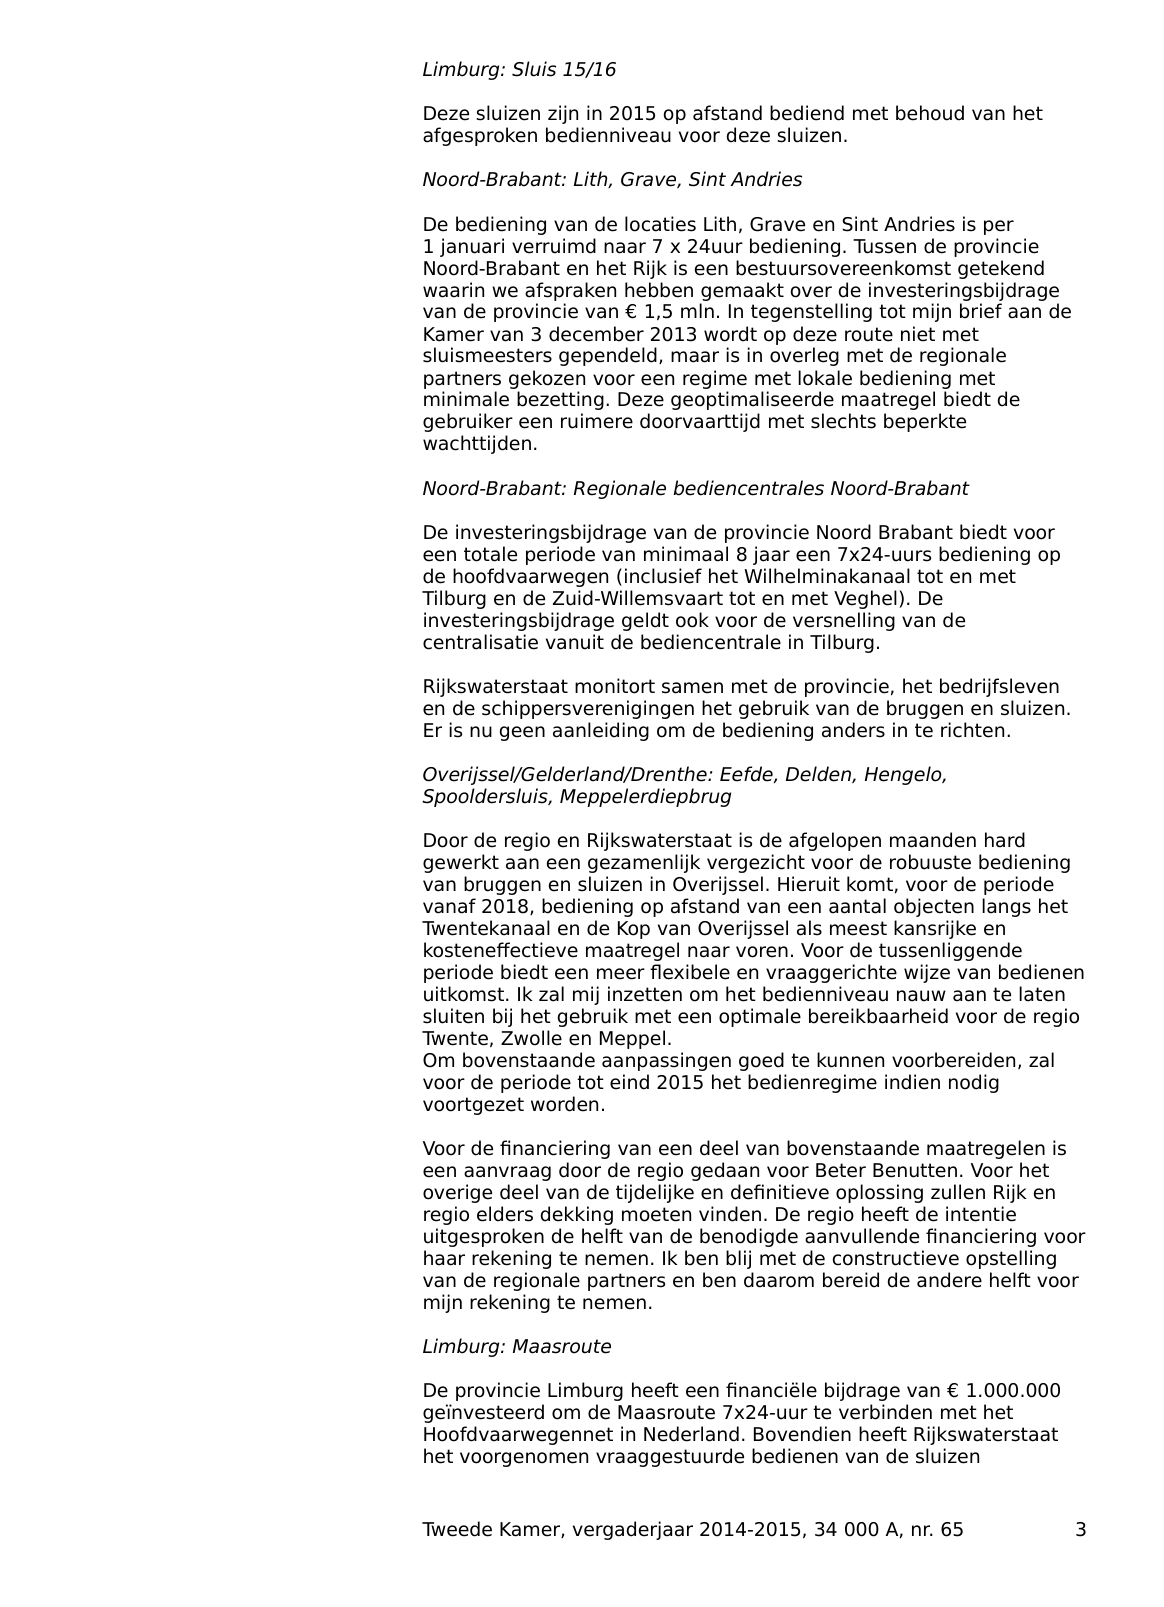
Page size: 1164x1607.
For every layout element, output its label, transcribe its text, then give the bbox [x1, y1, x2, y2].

subtitle Limburg: Maasroute [422, 1336, 1087, 1358]
subtitle Overijssel/Gelderland/Drenthe: Eefde, Delden, Hengelo, Spooldersluis, Meppelerdiepbrug [422, 764, 1087, 808]
text Rijkswaterstaat monitort samen met de provincie, het bedrijfsleven en de schippersverenigingen het gebruik van de bruggen en sluizen. Er is nu geen aanleiding om de bediening anders in te richten. [422, 676, 1087, 742]
subtitle Noord-Brabant: Regionale bediencentrales Noord-Brabant [422, 477, 1087, 499]
text Om bovenstaande aanpassingen goed te kunnen voorbereiden, zal voor de periode tot eind 2015 het bedienregime indien nodig voortgezet worden. [422, 1050, 1087, 1116]
text Voor de financiering van een deel van bovenstaande maatregelen is een aanvraag door de regio gedaan voor Beter Benutten. Voor het overige deel van de tijdelijke en definitieve oplossing zullen Rijk en regio elders dekking moeten vinden. De regio heeft de intentie uitgesproken de helft van de benodigde aanvullende financiering voor haar rekening te nemen. Ik ben blij met de constructieve opstelling van de regionale partners en ben daarom bereid de andere helft voor mijn rekening te nemen. [422, 1138, 1087, 1314]
text Door de regio en Rijkswaterstaat is de afgelopen maanden hard gewerkt aan een gezamenlijk vergezicht voor de robuuste bediening van bruggen en sluizen in Overijssel. Hieruit komt, voor de periode vanaf 2018, bediening op afstand van een aantal objecten langs het Twentekanaal en de Kop van Overijssel als meest kansrijke en kosteneffectieve maatregel naar voren. Voor de tussenliggende periode biedt een meer flexibele en vraaggerichte wijze van bedienen uitkomst. Ik zal mij inzetten om het bedienniveau nauw aan te laten sluiten bij het gebruik met een optimale bereikbaarheid voor de regio Twente, Zwolle en Meppel. [422, 830, 1087, 1050]
text De provincie Limburg heeft een financiële bijdrage van € 1.000.000 geïnvesteerd om de Maasroute 7x24-uur te verbinden met het Hoofdvaarwegennet in Nederland. Bovendien heeft Rijkswaterstaat het voorgenomen vraaggestuurde bedienen van de sluizen [422, 1380, 1087, 1468]
subtitle Limburg: Sluis 15/16 [422, 59, 1087, 81]
text De bediening van de locaties Lith, Grave en Sint Andries is per 1 januari verruimd naar 7 x 24uur bediening. Tussen de provincie Noord-Brabant en het Rijk is een bestuursovereenkomst getekend waarin we afspraken hebben gemaakt over de investeringsbijdrage van de provincie van € 1,5 mln. In tegenstelling tot mijn brief aan de Kamer van 3 december 2013 wordt op deze route niet met sluismeesters gependeld, maar is in overleg met de regionale partners gekozen voor een regime met lokale bediening met minimale bezetting. Deze geoptimaliseerde maatregel biedt de gebruiker een ruimere doorvaarttijd met slechts beperkte wachttijden. [422, 213, 1087, 455]
subtitle Noord-Brabant: Lith, Grave, Sint Andries [422, 169, 1087, 191]
text Deze sluizen zijn in 2015 op afstand bediend met behoud van het afgesproken bedienniveau voor deze sluizen. [422, 103, 1087, 147]
text De investeringsbijdrage van de provincie Noord Brabant biedt voor een totale periode van minimaal 8 jaar een 7x24-uurs bediening op de hoofdvaarwegen (inclusief het Wilhelminakanaal tot en met Tilburg en de Zuid-Willemsvaart tot en met Veghel). De investeringsbijdrage geldt ook voor de versnelling van de centralisatie vanuit de bediencentrale in Tilburg. [422, 522, 1087, 653]
